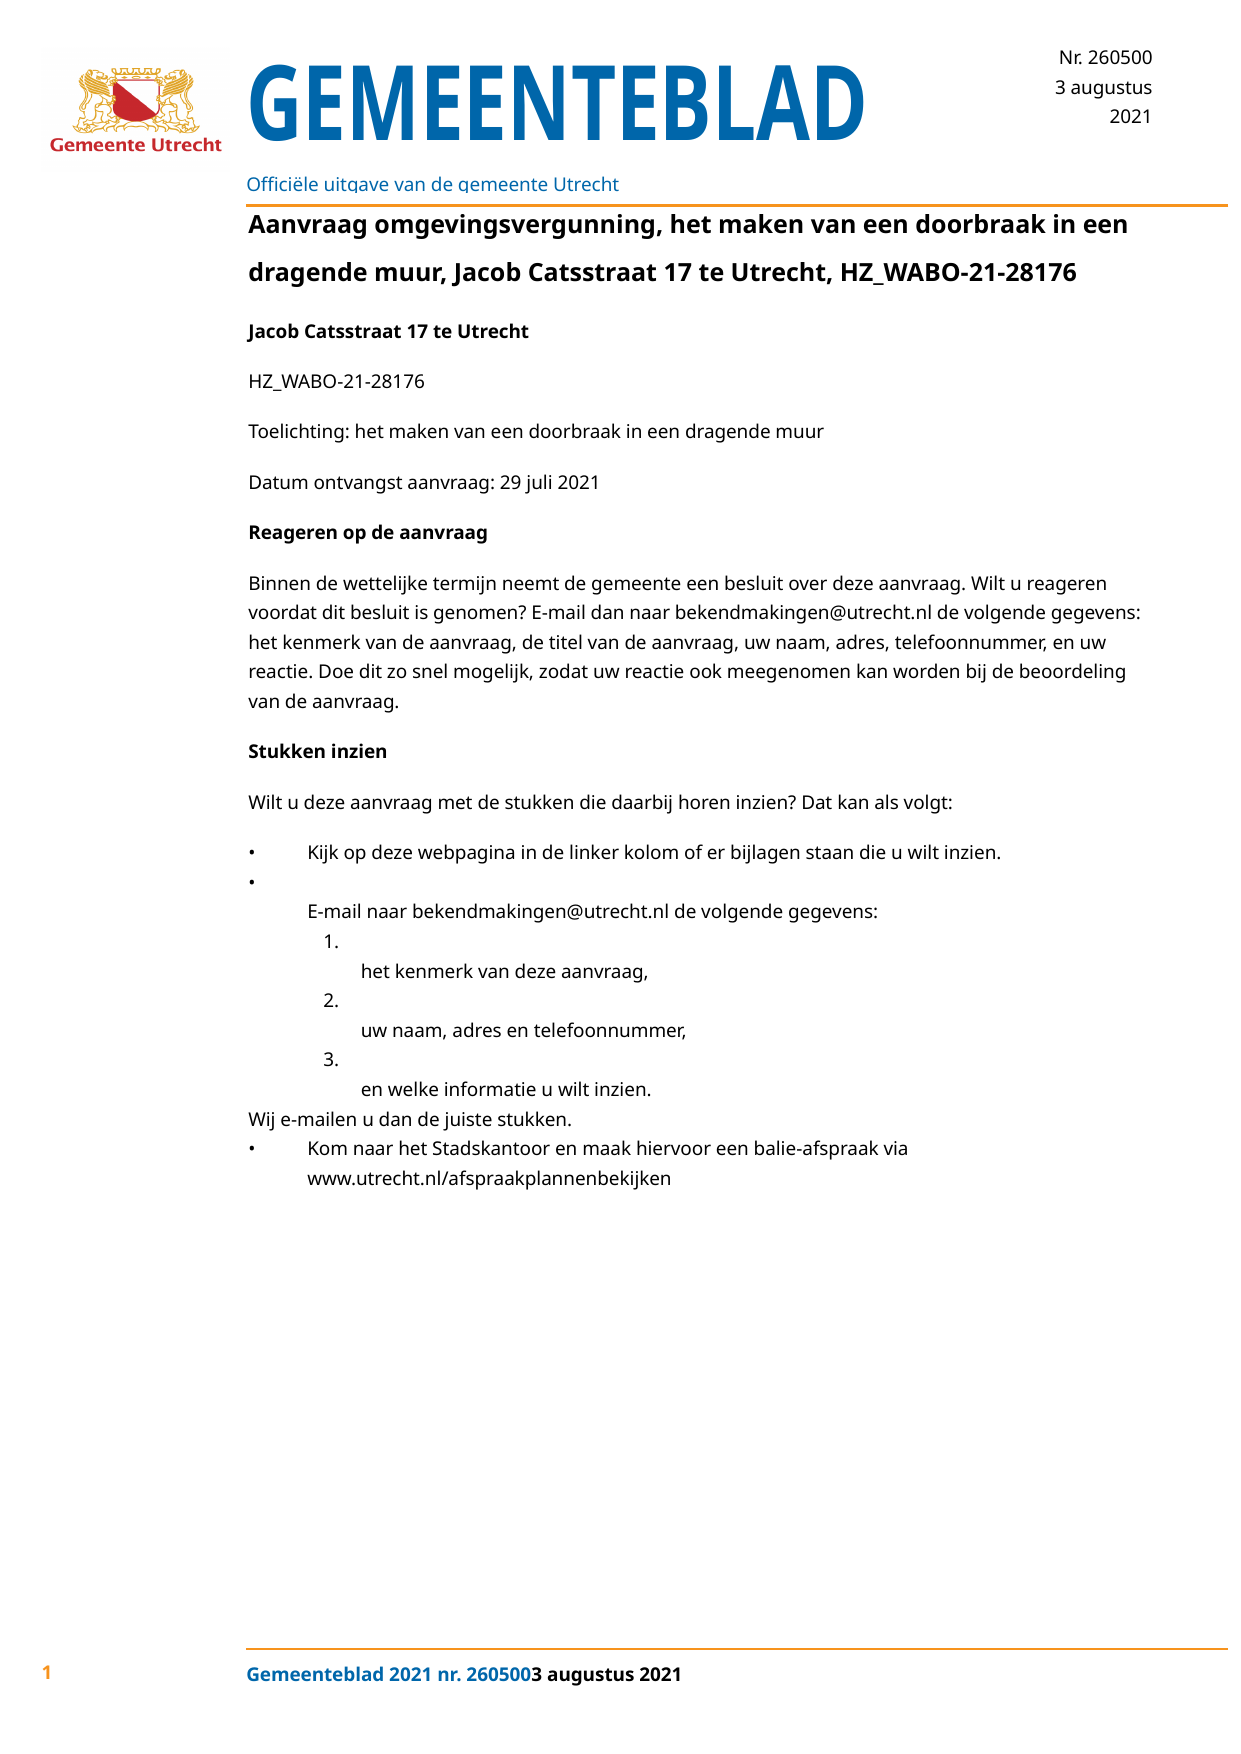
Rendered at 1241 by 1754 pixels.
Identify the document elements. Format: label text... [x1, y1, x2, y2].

picture [41, 47, 231, 172]
text Datum ontvangst aanvraag: 29 juli 2021 [248, 469, 1152, 495]
text Toelichting: het maken van een doorbraak in een dragende muur [248, 419, 1152, 444]
text Aanvraag omgevingsvergunning, het maken van een doorbraak in een dragende muur, Jacob Catsstraat 17 te Utrecht, HZ_WABO-21-28176 [248, 207, 1152, 288]
list Kom naar het Stadskantoor en maak hiervoor een balie-afspraak via www.utrecht.nl/afspraakplannenbekijken [248, 1135, 1152, 1191]
text Reageren op de aanvraag [248, 519, 1152, 545]
text HZ_WABO-21-28176 [248, 368, 1152, 394]
text Wilt u deze aanvraag met de stukken die daarbij horen inzien? Dat kan als volgt: [248, 789, 1152, 815]
list Kijk op deze webpagina in de linker kolom of er bijlagen staan die u wilt inzien. [248, 839, 1152, 865]
text Jacob Catsstraat 17 te Utrecht [248, 318, 1152, 344]
text Binnen de wettelijke termijn neemt de gemeente een besluit over deze aanvraag. Wilt u reageren voordat dit besluit is genomen? E-mail dan naar bekendmakingen@utrecht.nl de volgende gegevens: het kenmerk van de aanvraag, de titel van de aanvraag, uw naam, adres, telefoonnummer, en uw reactie. Doe dit zo snel mogelijk, zodat uw reactie ook meegenomen kan worden bij de beoordeling van de aanvraag. [248, 570, 1152, 714]
text Stukken inzien [248, 739, 1152, 764]
list en welke informatie u wilt inzien. [323, 1076, 1152, 1102]
list E-mail naar bekendmakingen@utrecht.nl de volgende gegevens: [248, 899, 1152, 924]
list het kenmerk van deze aanvraag, [323, 958, 1152, 984]
text Wij e-mailen u dan de juiste stukken. [248, 1106, 1152, 1132]
list uw naam, adres en telefoonnummer, [323, 1017, 1152, 1043]
